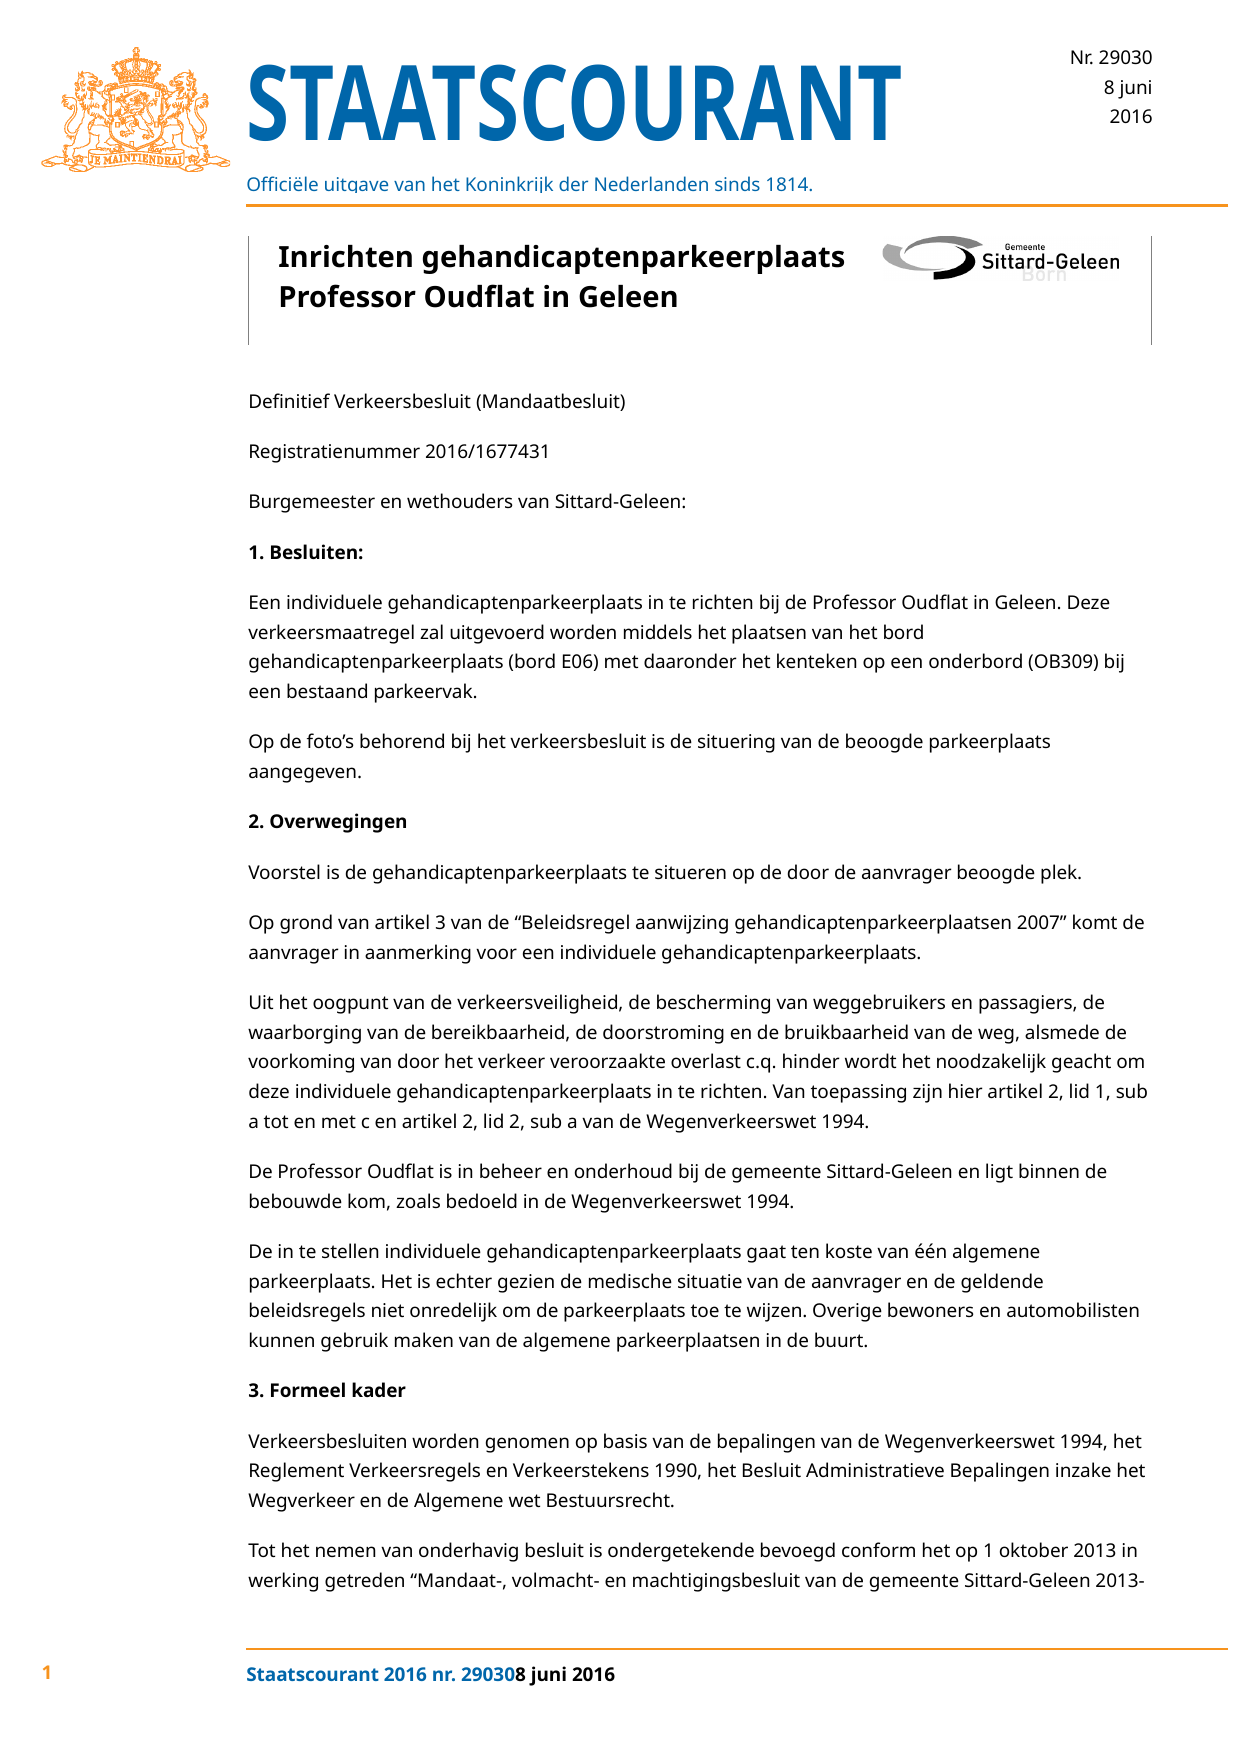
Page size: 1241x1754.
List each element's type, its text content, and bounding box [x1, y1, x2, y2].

text Voorstel is de gehandicaptenparkeerplaats te situeren op de door de aanvrager beoogde plek. [248, 859, 1152, 885]
text Registratienummer 2016/1677431 [248, 438, 1152, 464]
text Een individuele gehandicaptenparkeerplaats in te richten bij de Professor Oudflat in Geleen. Deze verkeersmaatregel zal uitgevoerd worden middels het plaatsen van het bord gehandicaptenparkeerplaats (bord E06) met daaronder het kenteken op een onderbord (OB309) bij een bestaand parkeervak. [248, 589, 1152, 704]
text Verkeersbesluiten worden genomen op basis van de bepalingen van de Wegenverkeerswet 1994, het Reglement Verkeersregels en Verkeerstekens 1990, het Besluit Administratieve Bepalingen inzake het Wegverkeer en de Algemene wet Bestuursrecht. [248, 1428, 1152, 1513]
text Burgemeester en wethouders van Sittard-Geleen: [248, 489, 1152, 514]
table_header Inrichten gehandicaptenparkeerplaats Professor Oudflat in Geleen [249, 236, 850, 345]
text Op de foto’s behorend bij het verkeersbesluit is de situering van de beoogde parkeerplaats aangegeven. [248, 729, 1152, 784]
text 3. Formeel kader [248, 1377, 1152, 1403]
table_header [850, 236, 1151, 345]
text Op grond van artikel 3 van de “Beleidsregel aanwijzing gehandicaptenparkeerplaatsen 2007” komt de aanvrager in aanmerking voor een individuele gehandicaptenparkeerplaats. [248, 909, 1152, 965]
text Definitief Verkeersbesluit (Mandaatbesluit) [248, 388, 1152, 414]
text Tot het nemen van onderhavig besluit is ondergetekende bevoegd conform het op 1 oktober 2013 in werking getreden “Mandaat-, volmacht- en machtigingsbesluit van de gemeente Sittard-Geleen 2013- [248, 1537, 1152, 1593]
picture [882, 236, 1119, 281]
picture [41, 47, 231, 172]
text 1. Besluiten: [248, 539, 1152, 565]
text De in te stellen individuele gehandicaptenparkeerplaats gaat ten koste van één algemene parkeerplaats. Het is echter gezien de medische situatie van de aanvrager en de geldende beleidsregels niet onredelijk om de parkeerplaats toe te wijzen. Overige bewoners en automobilisten kunnen gebruik maken van de algemene parkeerplaatsen in de buurt. [248, 1238, 1152, 1353]
text 2. Overwegingen [248, 809, 1152, 834]
text De Professor Oudflat is in beheer en onderhoud bij de gemeente Sittard-Geleen en ligt binnen de bebouwde kom, zoals bedoeld in de Wegenverkeerswet 1994. [248, 1158, 1152, 1214]
text Uit het oogpunt van de verkeersveiligheid, de bescherming van weggebruikers en passagiers, de waarborging van de bereikbaarheid, de doorstroming en de bruikbaarheid van de weg, alsmede de voorkoming van door het verkeer veroorzaakte overlast c.q. hinder wordt het noodzakelijk geacht om deze individuele gehandicaptenparkeerplaats in te richten. Van toepassing zijn hier artikel 2, lid 1, sub a tot en met c en artikel 2, lid 2, sub a van de Wegenverkeerswet 1994. [248, 989, 1152, 1134]
